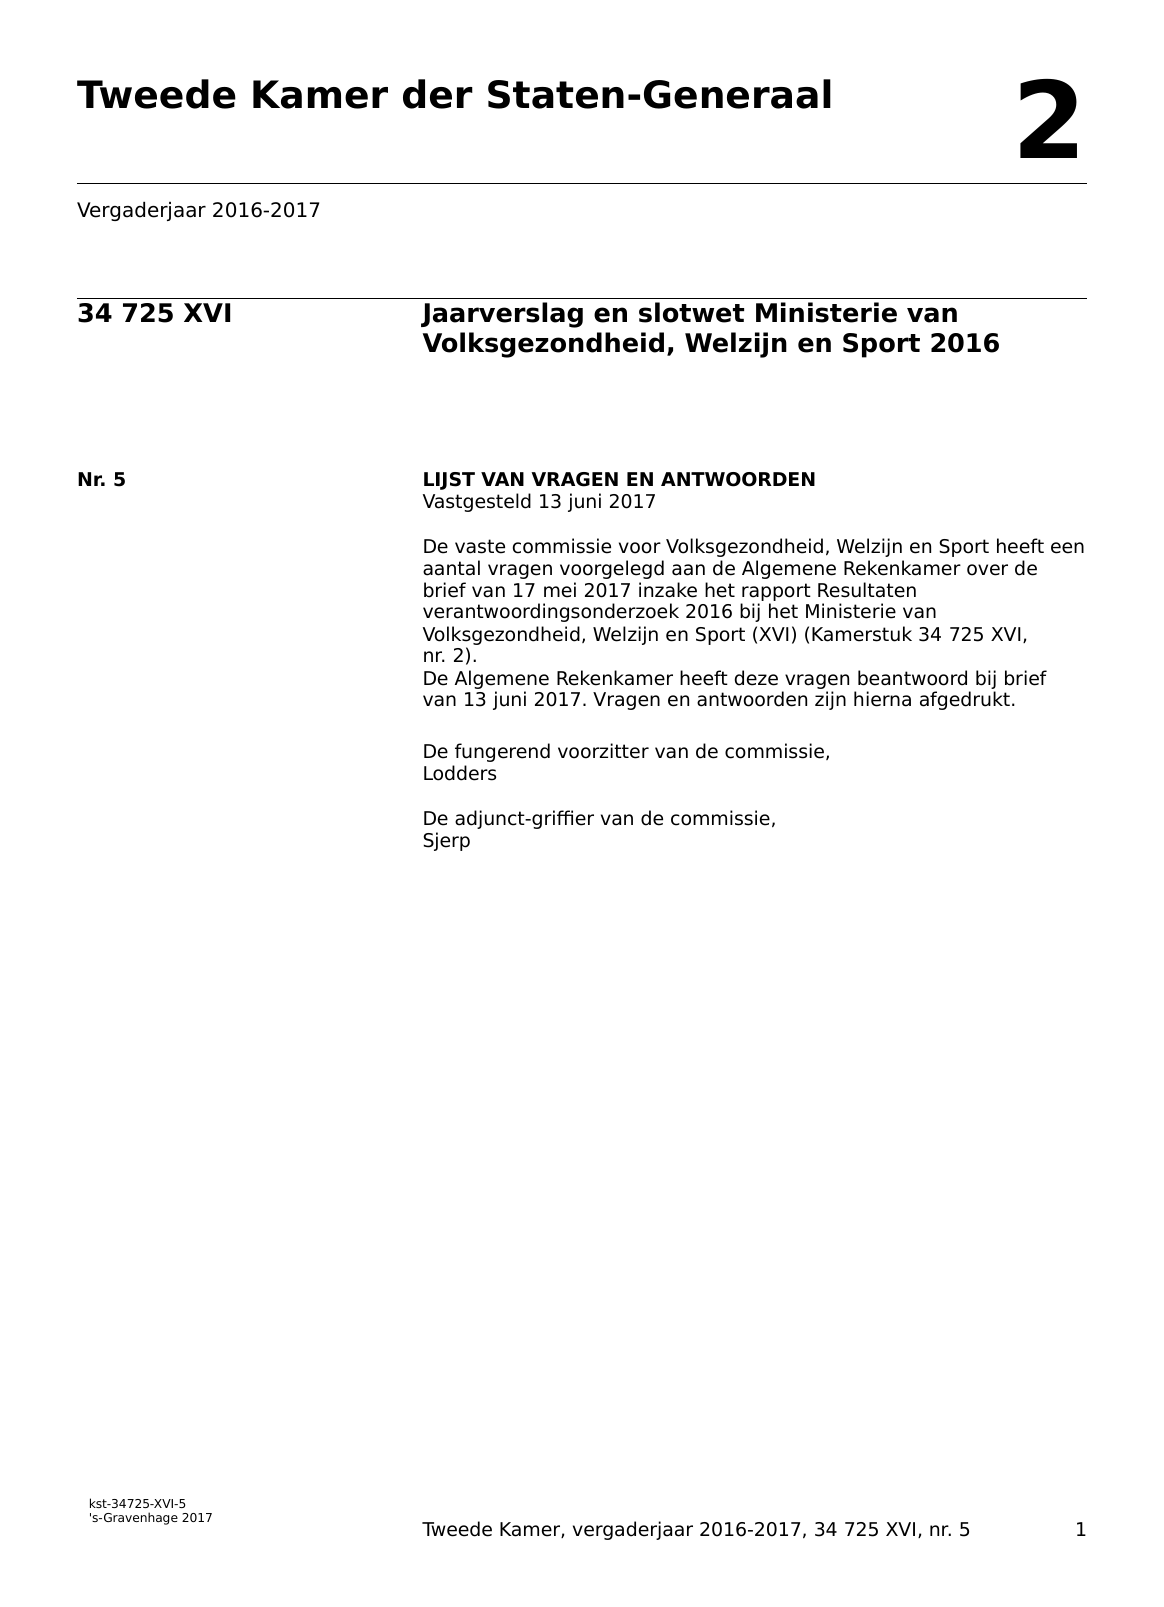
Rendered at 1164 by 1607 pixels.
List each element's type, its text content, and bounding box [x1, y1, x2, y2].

text De Algemene Rekenkamer heeft deze vragen beantwoord bij brief van 13 juni 2017. Vragen en antwoorden zijn hierna afgedrukt. [422, 667, 1087, 711]
text De fungerend voorzitter van de commissie, Lodders [422, 741, 1087, 785]
text kst-34725-XVI-5 [88, 1497, 323, 1511]
subtitle Nr. 5 LIJST VAN VRAGEN EN ANTWOORDEN [77, 469, 1087, 491]
text De adjunct-griffier van de commissie, Sjerp [422, 807, 1087, 851]
table_header Tweede Kamer der Staten-Generaal [77, 59, 886, 183]
subtitle 34 725 XVI Jaarverslag en slotwet Ministerie van Volksgezondheid, Welzijn en Sport 2016 [77, 299, 1087, 358]
text De vaste commissie voor Volksgezondheid, Welzijn en Sport heeft een aantal vragen voorgelegd aan de Algemene Rekenkamer over de brief van 17 mei 2017 inzake het rapport Resultaten verantwoordingsonderzoek 2016 bij het Ministerie van Volksgezondheid, Welzijn en Sport (XVI) (Kamerstuk 34 725 XVI, nr. 2). [422, 536, 1087, 667]
table_cell Vergaderjaar 2016-2017 [77, 184, 1087, 298]
text Vastgesteld 13 juni 2017 [422, 491, 1087, 513]
table_header 2 [886, 59, 1087, 183]
text 's-Gravenhage 2017 [88, 1511, 323, 1525]
